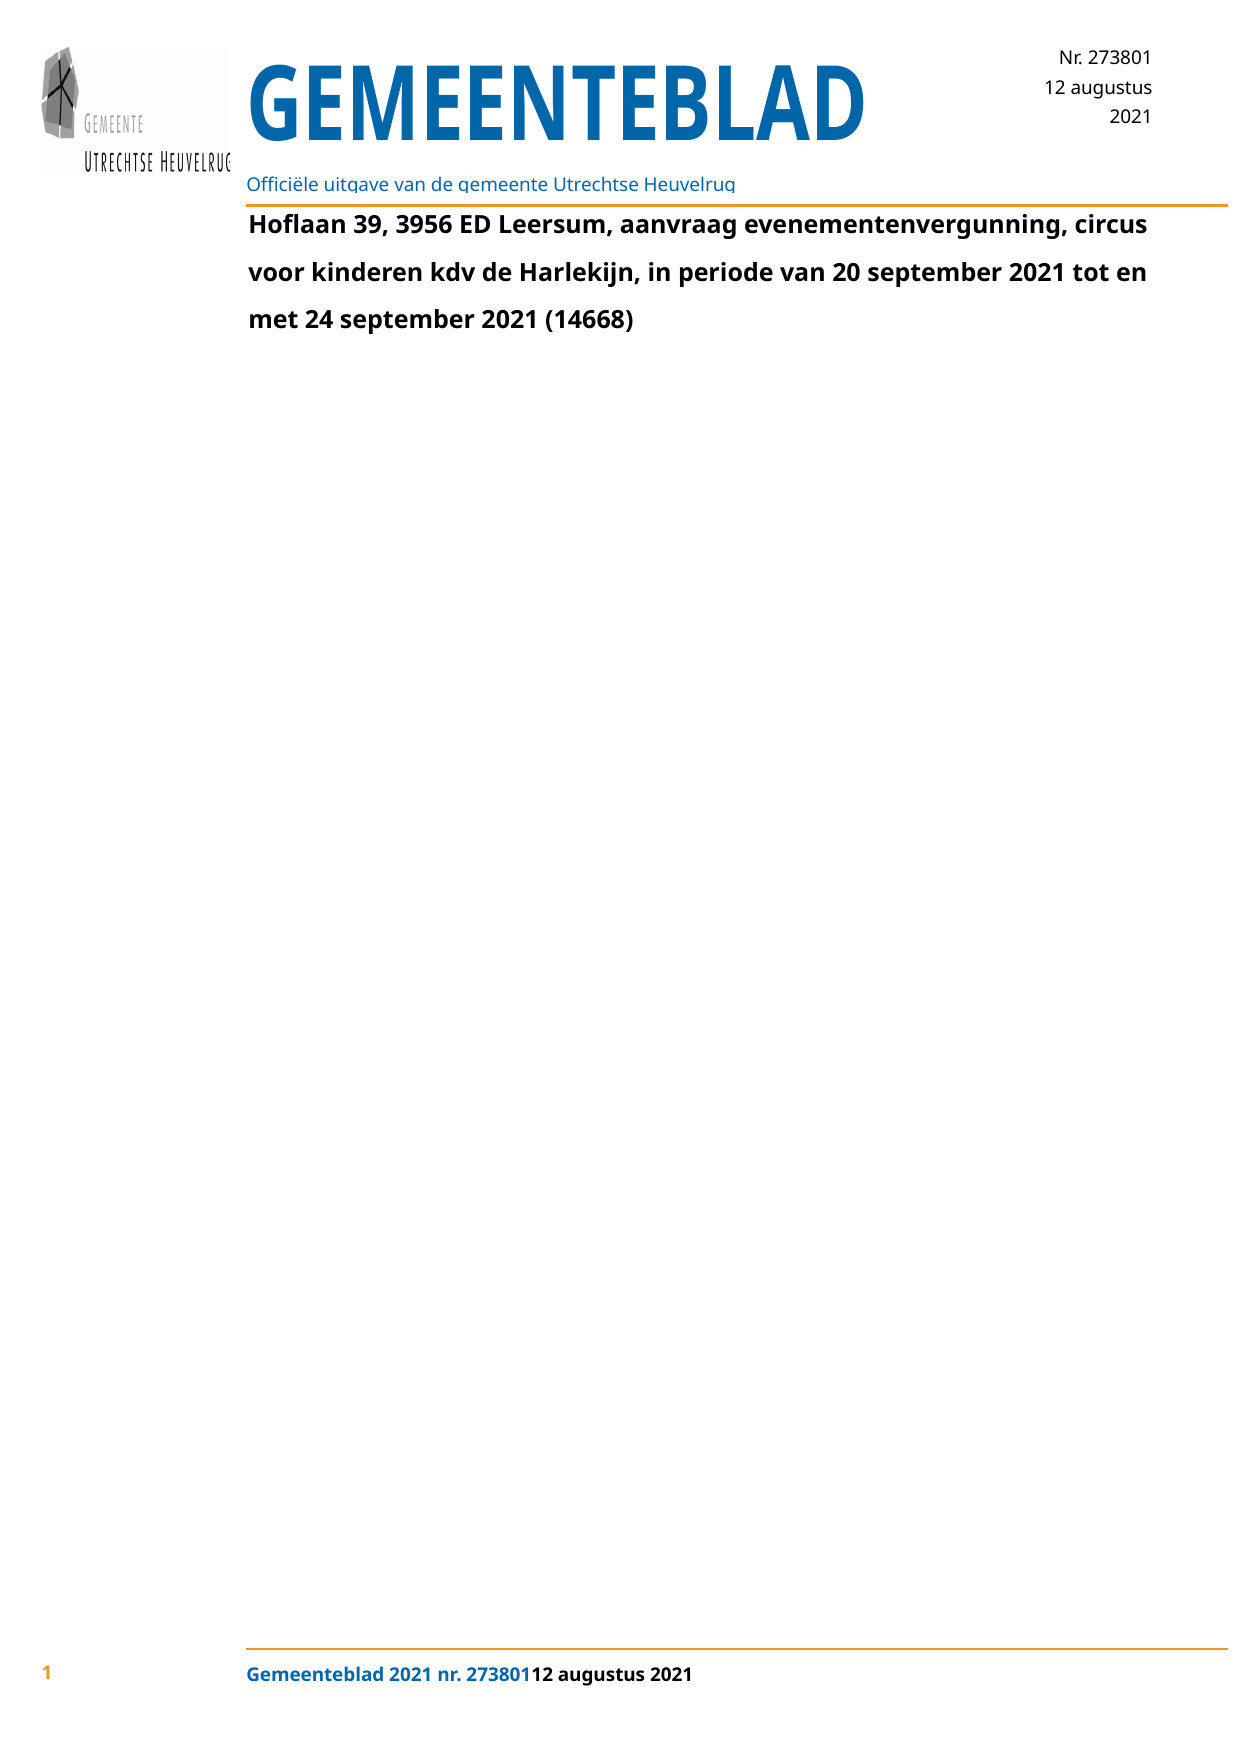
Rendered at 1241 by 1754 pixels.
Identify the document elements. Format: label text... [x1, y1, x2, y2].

picture [41, 47, 231, 172]
text Hoflaan 39, 3956 ED Leersum, aanvraag evenementenvergunning, circus voor kinderen kdv de Harlekijn, in periode van 20 september 2021 tot en met 24 september 2021 (14668) [248, 207, 1152, 336]
